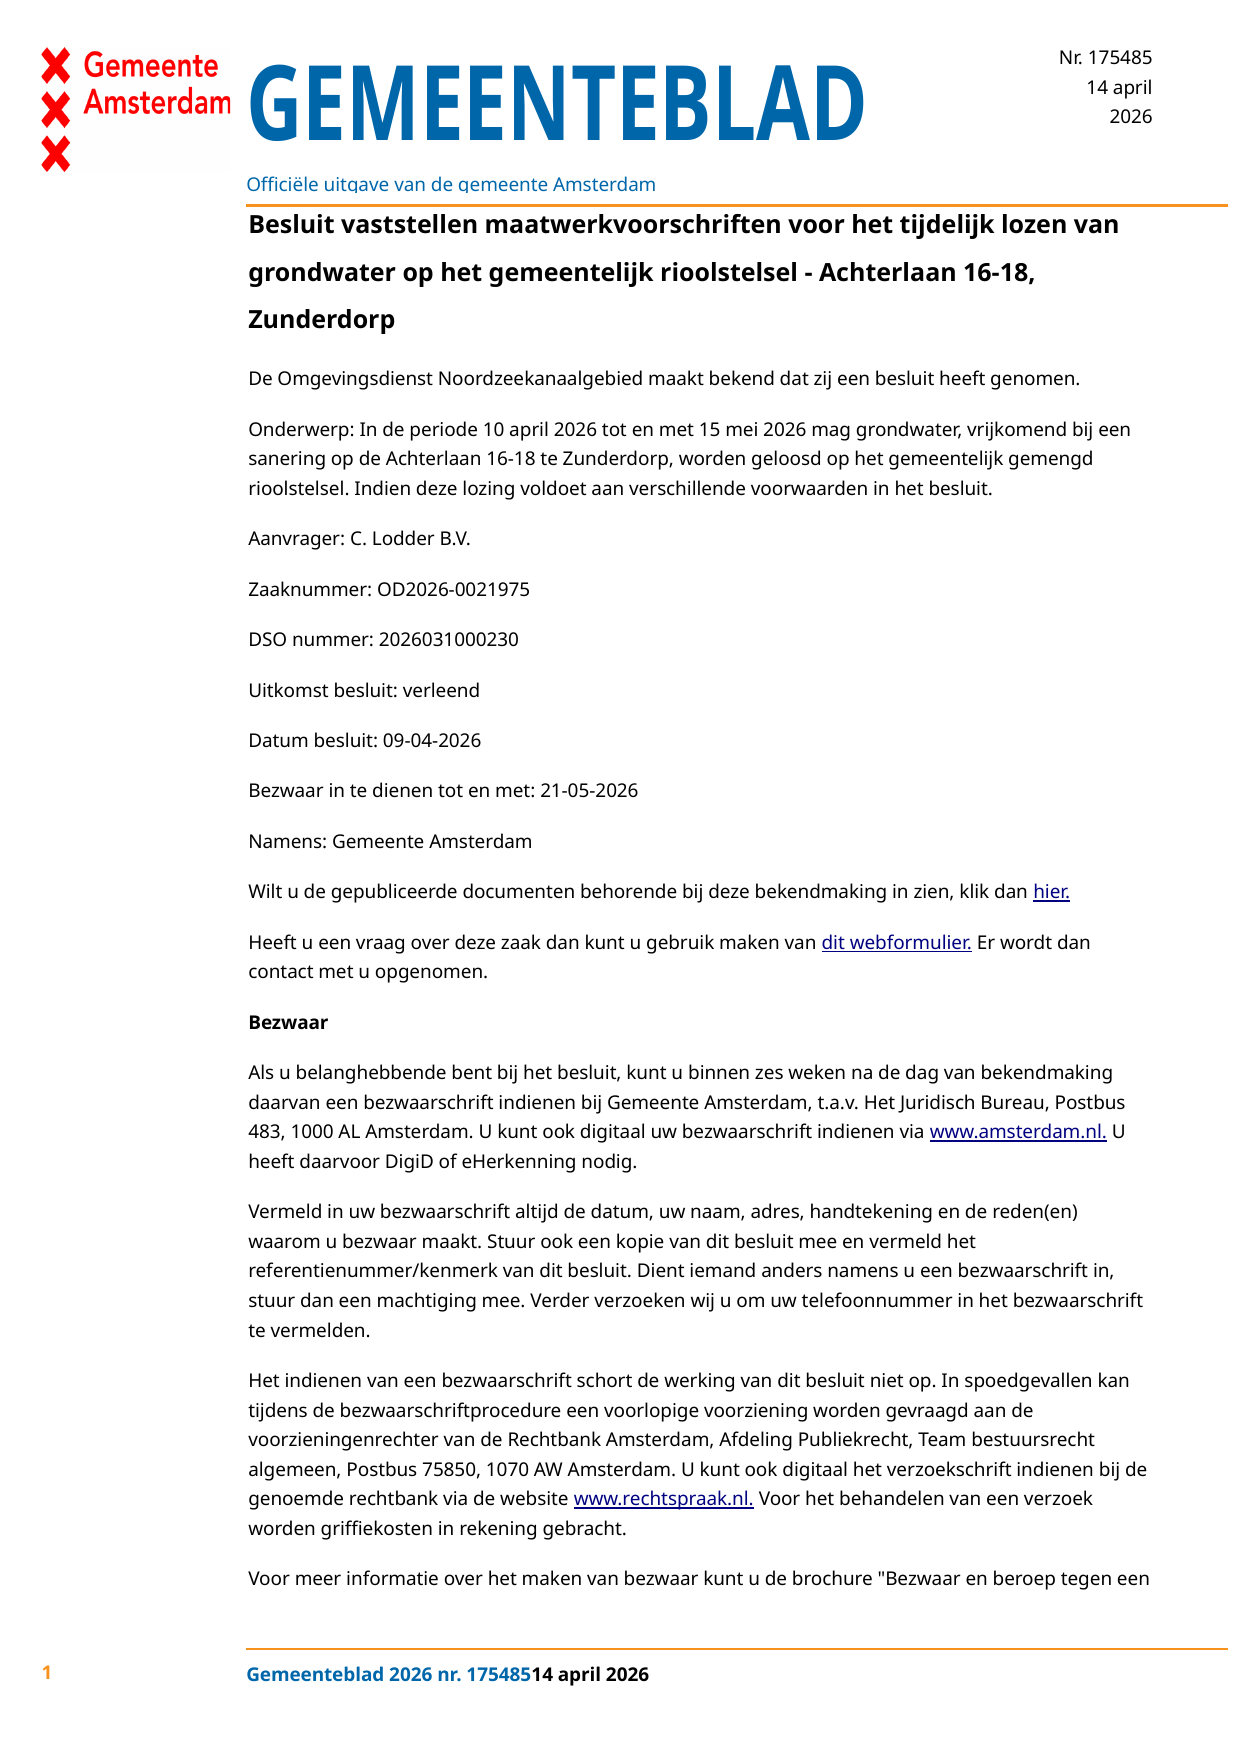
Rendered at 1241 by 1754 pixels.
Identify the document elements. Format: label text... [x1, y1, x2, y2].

picture [41, 47, 231, 172]
text Wilt u de gepubliceerde documenten behorende bij deze bekendmaking in zien, klik dan hier. [248, 878, 1152, 904]
text Namens: Gemeente Amsterdam [248, 828, 1152, 854]
text Vermeld in uw bezwaarschrift altijd de datum, uw naam, adres, handtekening en de reden(en) waarom u bezwaar maakt. Stuur ook een kopie van dit besluit mee en vermeld het referentienummer/kenmerk van dit besluit. Dient iemand anders namens u een bezwaarschrift in, stuur dan een machtiging mee. Verder verzoeken wij u om uw telefoonnummer in het bezwaarschrift te vermelden. [248, 1198, 1152, 1342]
text Uitkomst besluit: verleend [248, 677, 1152, 702]
text De Omgevingsdienst Noordzeekanaalgebied maakt bekend dat zij een besluit heeft genomen. [248, 366, 1152, 391]
text Heeft u een vraag over deze zaak dan kunt u gebruik maken van dit webformulier. Er wordt dan contact met u opgenomen. [248, 929, 1152, 984]
text Bezwaar [248, 1009, 1152, 1034]
text Het indienen van een bezwaarschrift schort de werking van dit besluit niet op. In spoedgevallen kan tijdens de bezwaarschriftprocedure een voorlopige voorziening worden gevraagd aan de voorzieningenrechter van de Rechtbank Amsterdam, Afdeling Publiekrecht, Team bestuursrecht algemeen, Postbus 75850, 1070 AW Amsterdam. U kunt ook digitaal het verzoekschrift indienen bij de genoemde rechtbank via de website www.rechtspraak.nl. Voor het behandelen van een verzoek worden griffiekosten in rekening gebracht. [248, 1367, 1152, 1541]
text Als u belanghebbende bent bij het besluit, kunt u binnen zes weken na de dag van bekendmaking daarvan een bezwaarschrift indienen bij Gemeente Amsterdam, t.a.v. Het Juridisch Bureau, Postbus 483, 1000 AL Amsterdam. U kunt ook digitaal uw bezwaarschrift indienen via www.amsterdam.nl. U heeft daarvoor DigiD of eHerkenning nodig. [248, 1059, 1152, 1174]
text Voor meer informatie over het maken van bezwaar kunt u de brochure "Bezwaar en beroep tegen een [248, 1566, 1152, 1591]
text Aanvrager: C. Lodder B.V. [248, 526, 1152, 551]
text Besluit vaststellen maatwerkvoorschriften voor het tijdelijk lozen van grondwater op het gemeentelijk rioolstelsel - Achterlaan 16-18, Zunderdorp [248, 207, 1152, 336]
text Datum besluit: 09-04-2026 [248, 727, 1152, 753]
text DSO nummer: 2026031000230 [248, 626, 1152, 652]
text Zaaknummer: OD2026-0021975 [248, 576, 1152, 602]
text Onderwerp: In de periode 10 april 2026 tot en met 15 mei 2026 mag grondwater, vrijkomend bij een sanering op de Achterlaan 16-18 te Zunderdorp, worden geloosd op het gemeentelijk gemengd rioolstelsel. Indien deze lozing voldoet aan verschillende voorwaarden in het besluit. [248, 416, 1152, 501]
text Bezwaar in te dienen tot en met: 21-05-2026 [248, 778, 1152, 803]
